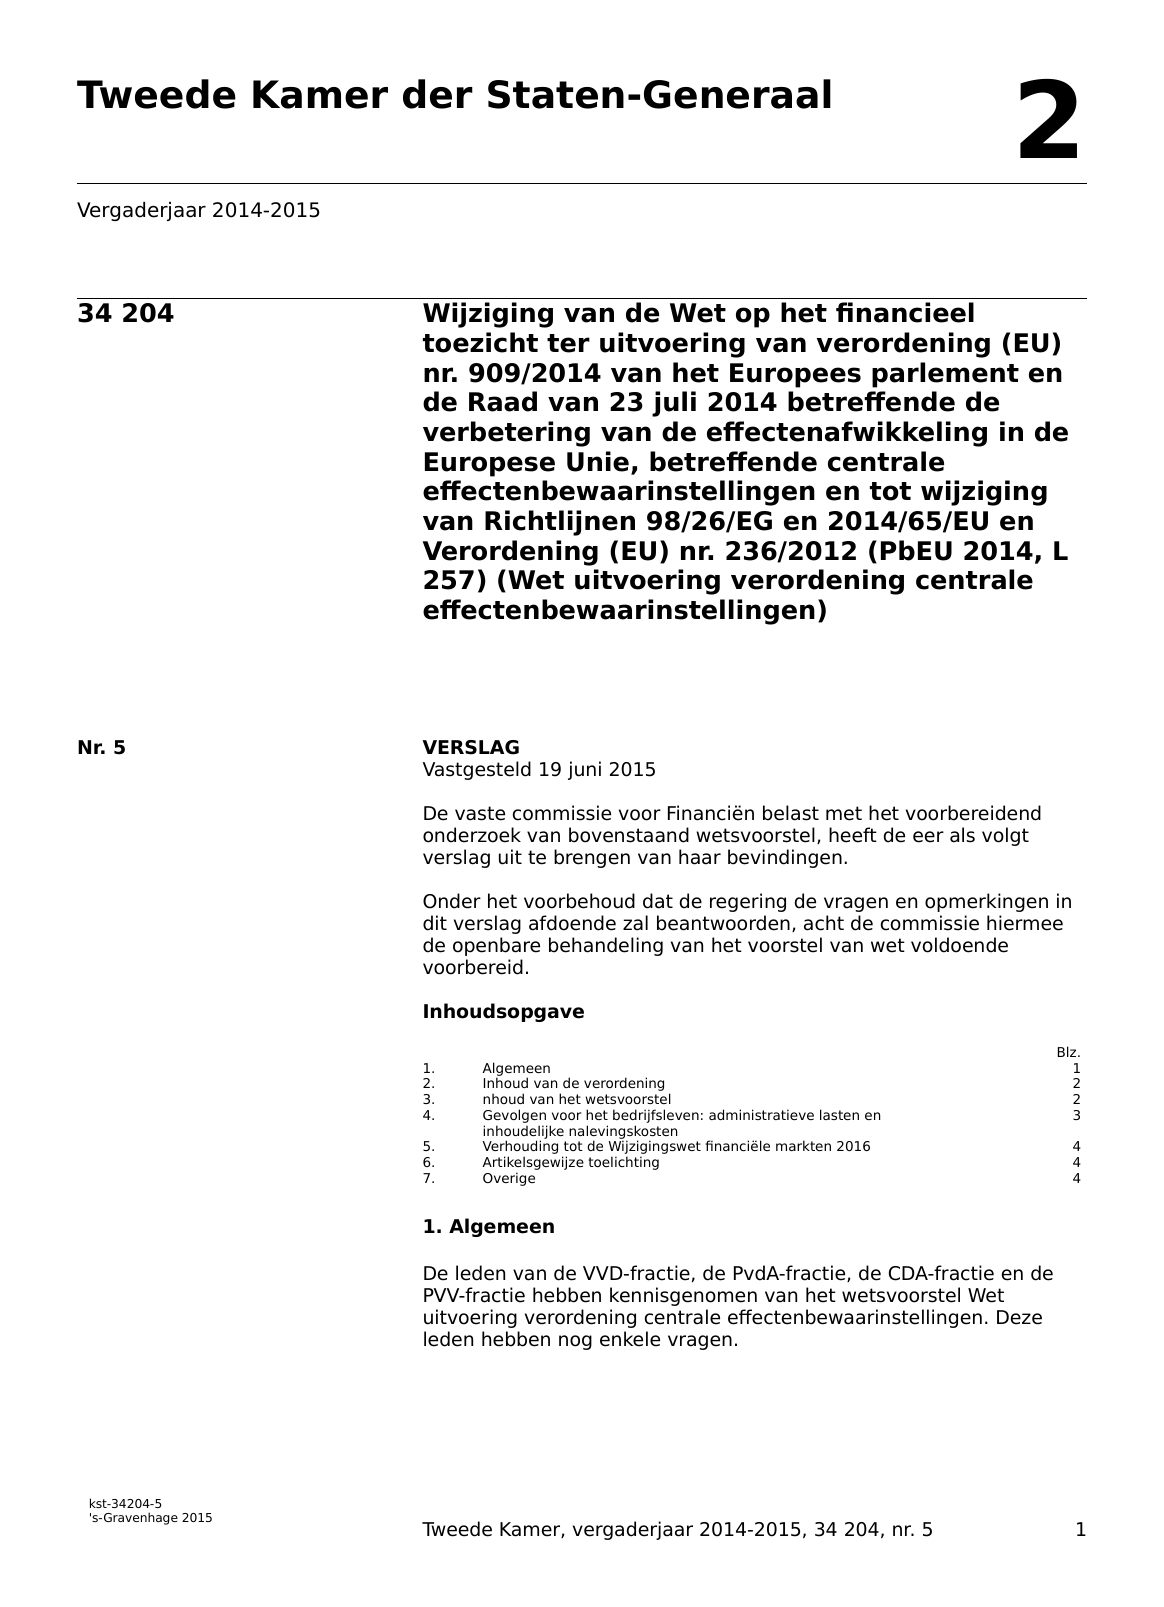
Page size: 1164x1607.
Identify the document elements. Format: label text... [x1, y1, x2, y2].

table_cell 1 [965, 1061, 1087, 1076]
table_cell 4. [422, 1108, 476, 1139]
text kst-34204-5 [88, 1497, 323, 1511]
table_cell Algemeen [476, 1061, 964, 1076]
table_header 2 [886, 59, 1087, 183]
table_cell Vergaderjaar 2014-2015 [77, 184, 1087, 298]
text Vastgesteld 19 juni 2015 [422, 758, 1087, 781]
table_header [476, 1045, 964, 1061]
table_cell Verhouding tot de Wijzigingswet financiële markten 2016 [476, 1139, 964, 1155]
table_cell nhoud van het wetsvoorstel [476, 1092, 964, 1108]
table_cell 4 [965, 1139, 1087, 1155]
table_cell 4 [965, 1155, 1087, 1171]
table_header [422, 1045, 476, 1061]
subtitle Nr. 5 VERSLAG [77, 737, 1087, 758]
table_cell Inhoud van de verordening [476, 1076, 964, 1092]
text De vaste commissie voor Financiën belast met het voorbereidend onderzoek van bovenstaand wetsvoorstel, heeft de eer als volgt verslag uit te brengen van haar bevindingen. [422, 803, 1087, 869]
table_cell Overige [476, 1171, 964, 1186]
subtitle 34 204 Wijziging van de Wet op het financieel toezicht ter uitvoering van verordening (EU) nr. 909/2014 van het Europees parlement en de Raad van 23 juli 2014 betreffende de verbetering van de effectenafwikkeling in de Europese Unie, betreffende centrale effectenbewaarinstellingen en tot wijziging van Richtlijnen 98/26/EG en 2014/65/EU en Verordening (EU) nr. 236/2012 (PbEU 2014, L 257) (Wet uitvoering verordening centrale effectenbewaarinstellingen) [77, 299, 1087, 626]
table_cell 2 [965, 1076, 1087, 1092]
table_cell 5. [422, 1139, 476, 1155]
table_header Tweede Kamer der Staten-Generaal [77, 59, 886, 183]
text Onder het voorbehoud dat de regering de vragen en opmerkingen in dit verslag afdoende zal beantwoorden, acht de commissie hiermee de openbare behandeling van het voorstel van wet voldoende voorbereid. [422, 891, 1087, 979]
subtitle Inhoudsopgave [422, 1001, 1087, 1023]
table_cell 1. [422, 1061, 476, 1076]
text 's-Gravenhage 2015 [88, 1511, 323, 1525]
table_cell Artikelsgewijze toelichting [476, 1155, 964, 1171]
table_cell 6. [422, 1155, 476, 1171]
table_cell 2 [965, 1092, 1087, 1108]
subtitle 1. Algemeen [422, 1216, 1087, 1238]
table_header Blz. [965, 1045, 1087, 1061]
table_cell 2. [422, 1076, 476, 1092]
table_cell 3. [422, 1092, 476, 1108]
table_cell 7. [422, 1171, 476, 1186]
text De leden van de VVD-fractie, de PvdA-fractie, de CDA-fractie en de PVV-fractie hebben kennisgenomen van het wetsvoorstel Wet uitvoering verordening centrale effectenbewaarinstellingen. Deze leden hebben nog enkele vragen. [422, 1263, 1087, 1351]
table_cell Gevolgen voor het bedrijfsleven: administratieve lasten en inhoudelijke nalevingskosten [476, 1108, 964, 1139]
table_cell 4 [965, 1171, 1087, 1186]
table_cell 3 [965, 1108, 1087, 1139]
